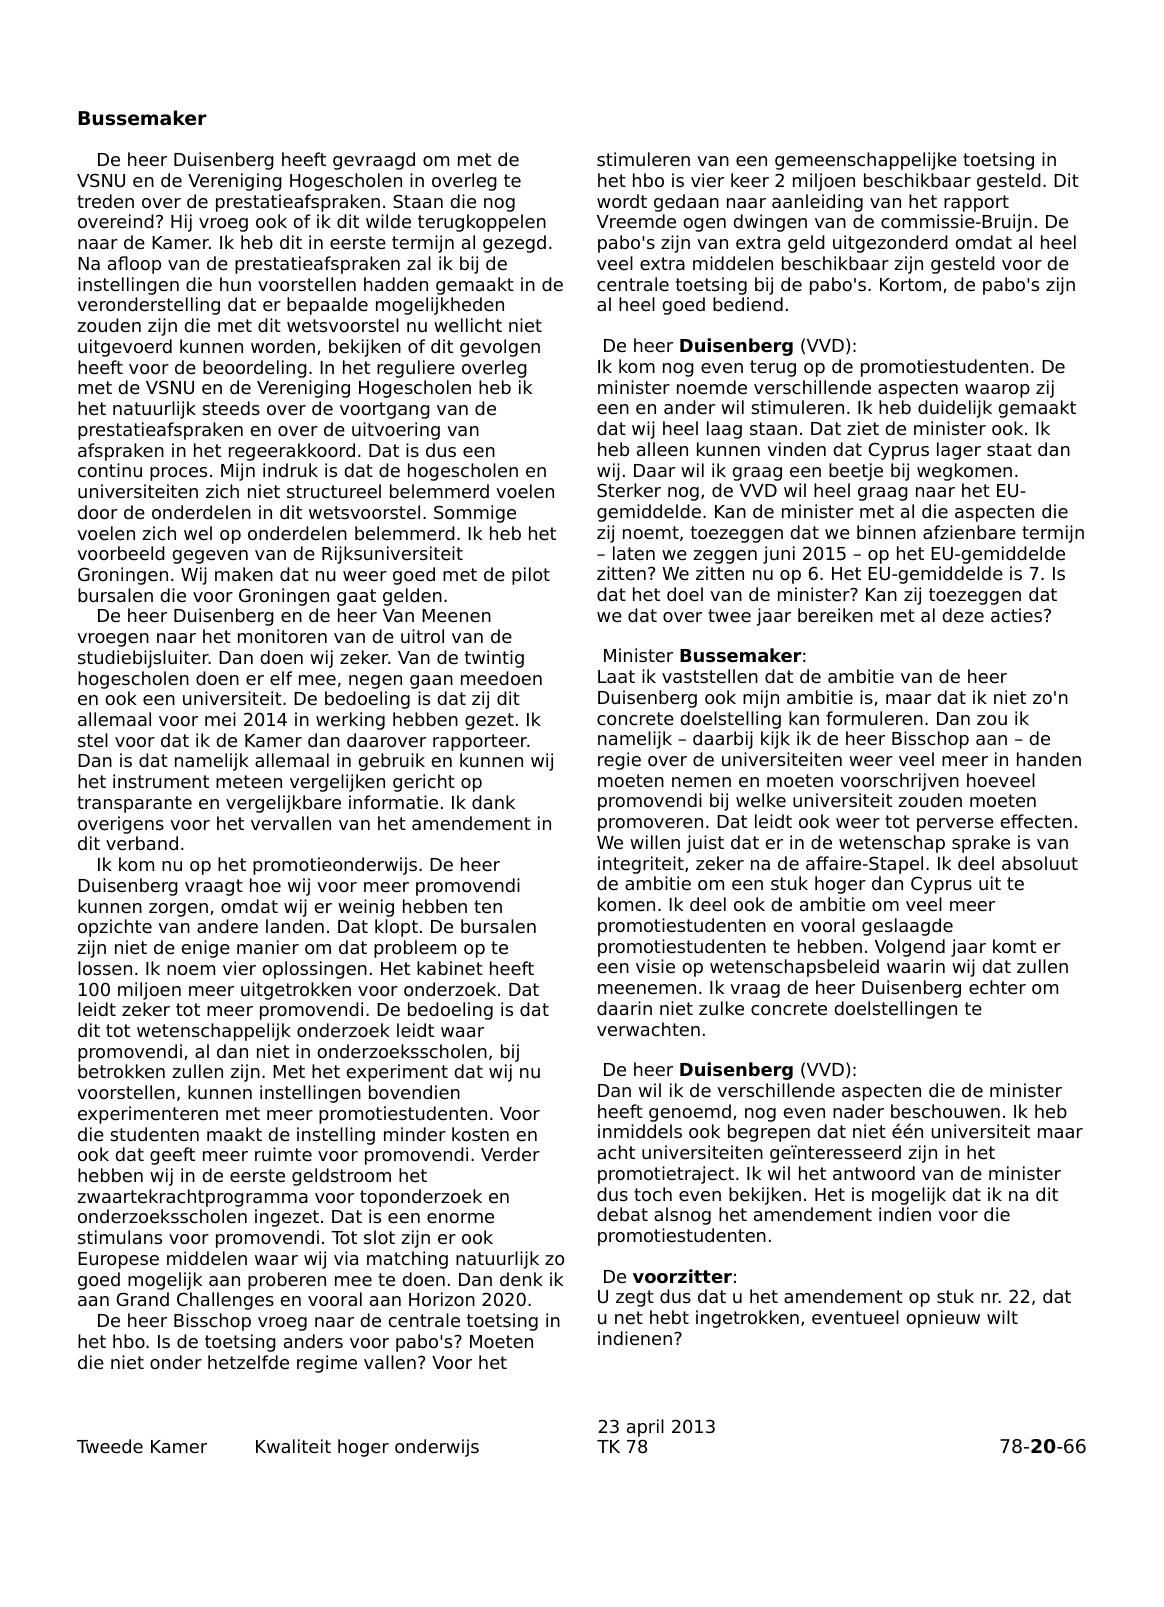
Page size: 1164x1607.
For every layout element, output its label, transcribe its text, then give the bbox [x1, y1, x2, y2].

text Ik kom nu op het promotieonderwijs. De heer Duisenberg vraagt hoe wij voor meer promovendi kunnen zorgen, omdat wij er weinig hebben ten opzichte van andere landen. Dat klopt. De bursalen zijn niet de enige manier om dat probleem op te lossen. Ik noem vier oplossingen. Het kabinet heeft 100 miljoen meer uitgetrokken voor onderzoek. Dat leidt zeker tot meer promovendi. De bedoeling is dat dit tot wetenschappelijk onderzoek leidt waar promovendi, al dan niet in onderzoeksscholen, bij betrokken zullen zijn. Met het experiment dat wij nu voorstellen, kunnen instellingen bovendien experimenteren met meer promotiestudenten. Voor die studenten maakt de instelling minder kosten en ook dat geeft meer ruimte voor promovendi. Verder hebben wij in de eerste geldstroom het zwaartekrachtprogramma voor toponderzoek en onderzoeksscholen ingezet. Dat is een enorme stimulans voor promovendi. Tot slot zijn er ook Europese middelen waar wij via matching natuurlijk zo goed mogelijk aan proberen mee te doen. Dan denk ik aan Grand Challenges en vooral aan Horizon 2020. [77, 855, 567, 1311]
text De heer Duisenberg (VVD): [596, 336, 1087, 357]
text De heer Duisenberg heeft gevraagd om met de VSNU en de Vereniging Hogescholen in overleg te treden over de prestatieafspraken. Staan die nog overeind? Hij vroeg ook of ik dit wilde terugkoppelen naar de Kamer. Ik heb dit in eerste termijn al gezegd. Na afloop van de prestatieafspraken zal ik bij de instellingen die hun voorstellen hadden gemaakt in de veronderstelling dat er bepaalde mogelijkheden zouden zijn die met dit wetsvoorstel nu wellicht niet uitgevoerd kunnen worden, bekijken of dit gevolgen heeft voor de beoordeling. In het reguliere overleg met de VSNU en de Vereniging Hogescholen heb ik het natuurlijk steeds over de voortgang van de prestatieafspraken en over de uitvoering van afspraken in het regeerakkoord. Dat is dus een continu proces. Mijn indruk is dat de hogescholen en universiteiten zich niet structureel belemmerd voelen door de onderdelen in dit wetsvoorstel. Sommige voelen zich wel op onderdelen belemmerd. Ik heb het voorbeeld gegeven van de Rijksuniversiteit Groningen. Wij maken dat nu weer goed met de pilot bursalen die voor Groningen gaat gelden. [77, 150, 567, 606]
text De heer Duisenberg en de heer Van Meenen vroegen naar het monitoren van de uitrol van de studiebijsluiter. Dan doen wij zeker. Van de twintig hogescholen doen er elf mee, negen gaan meedoen en ook een universiteit. De bedoeling is dat zij dit allemaal voor mei 2014 in werking hebben gezet. Ik stel voor dat ik de Kamer dan daarover rapporteer. Dan is dat namelijk allemaal in gebruik en kunnen wij het instrument meteen vergelijken gericht op transparante en vergelijkbare informatie. Ik dank overigens voor het vervallen van het amendement in dit verband. [77, 606, 567, 855]
text Laat ik vaststellen dat de ambitie van de heer Duisenberg ook mijn ambitie is, maar dat ik niet zo'n concrete doelstelling kan formuleren. Dan zou ik namelijk – daarbij kijk ik de heer Bisschop aan – de regie over de universiteiten weer veel meer in handen moeten nemen en moeten voorschrijven hoeveel promovendi bij welke universiteit zouden moeten promoveren. Dat leidt ook weer tot perverse effecten. We willen juist dat er in de wetenschap sprake is van integriteit, zeker na de affaire-Stapel. Ik deel absoluut de ambitie om een stuk hoger dan Cyprus uit te komen. Ik deel ook de ambitie om veel meer promotiestudenten en vooral geslaagde promotiestudenten te hebben. Volgend jaar komt er een visie op wetenschapsbeleid waarin wij dat zullen meenemen. Ik vraag de heer Duisenberg echter om daarin niet zulke concrete doelstellingen te verwachten. [596, 667, 1087, 1040]
text Dan wil ik de verschillende aspecten die de minister heeft genoemd, nog even nader beschouwen. Ik heb inmiddels ook begrepen dat niet één universiteit maar acht universiteiten geïnteresseerd zijn in het promotietraject. Ik wil het antwoord van de minister dus toch even bekijken. Het is mogelijk dat ik na dit debat alsnog het amendement indien voor die promotiestudenten. [596, 1081, 1087, 1247]
text U zegt dus dat u het amendement op stuk nr. 22, dat u net hebt ingetrokken, eventueel opnieuw wilt indienen? [596, 1287, 1087, 1349]
text stimuleren van een gemeenschappelijke toetsing in het hbo is vier keer 2 miljoen beschikbaar gesteld. Dit wordt gedaan naar aanleiding van het rapport Vreemde ogen dwingen van de commissie-Bruijn. De pabo's zijn van extra geld uitgezonderd omdat al heel veel extra middelen beschikbaar zijn gesteld voor de centrale toetsing bij de pabo's. Kortom, de pabo's zijn al heel goed bediend. [596, 150, 1087, 316]
text Ik kom nog even terug op de promotiestudenten. De minister noemde verschillende aspecten waarop zij een en ander wil stimuleren. Ik heb duidelijk gemaakt dat wij heel laag staan. Dat ziet de minister ook. Ik heb alleen kunnen vinden dat Cyprus lager staat dan wij. Daar wil ik graag een beetje bij wegkomen. Sterker nog, de VVD wil heel graag naar het EU-gemiddelde. Kan de minister met al die aspecten die zij noemt, toezeggen dat we binnen afzienbare termijn – laten we zeggen juni 2015 – op het EU-gemiddelde zitten? We zitten nu op 6. Het EU-gemiddelde is 7. Is dat het doel van de minister? Kan zij toezeggen dat we dat over twee jaar bereiken met al deze acties? [596, 357, 1087, 626]
text De heer Bisschop vroeg naar de centrale toetsing in het hbo. Is de toetsing anders voor pabo's? Moeten die niet onder hetzelfde regime vallen? Voor het [77, 1311, 567, 1373]
text De voorzitter: [596, 1267, 1087, 1287]
text Minister Bussemaker: [596, 646, 1087, 667]
text De heer Duisenberg (VVD): [596, 1060, 1087, 1081]
